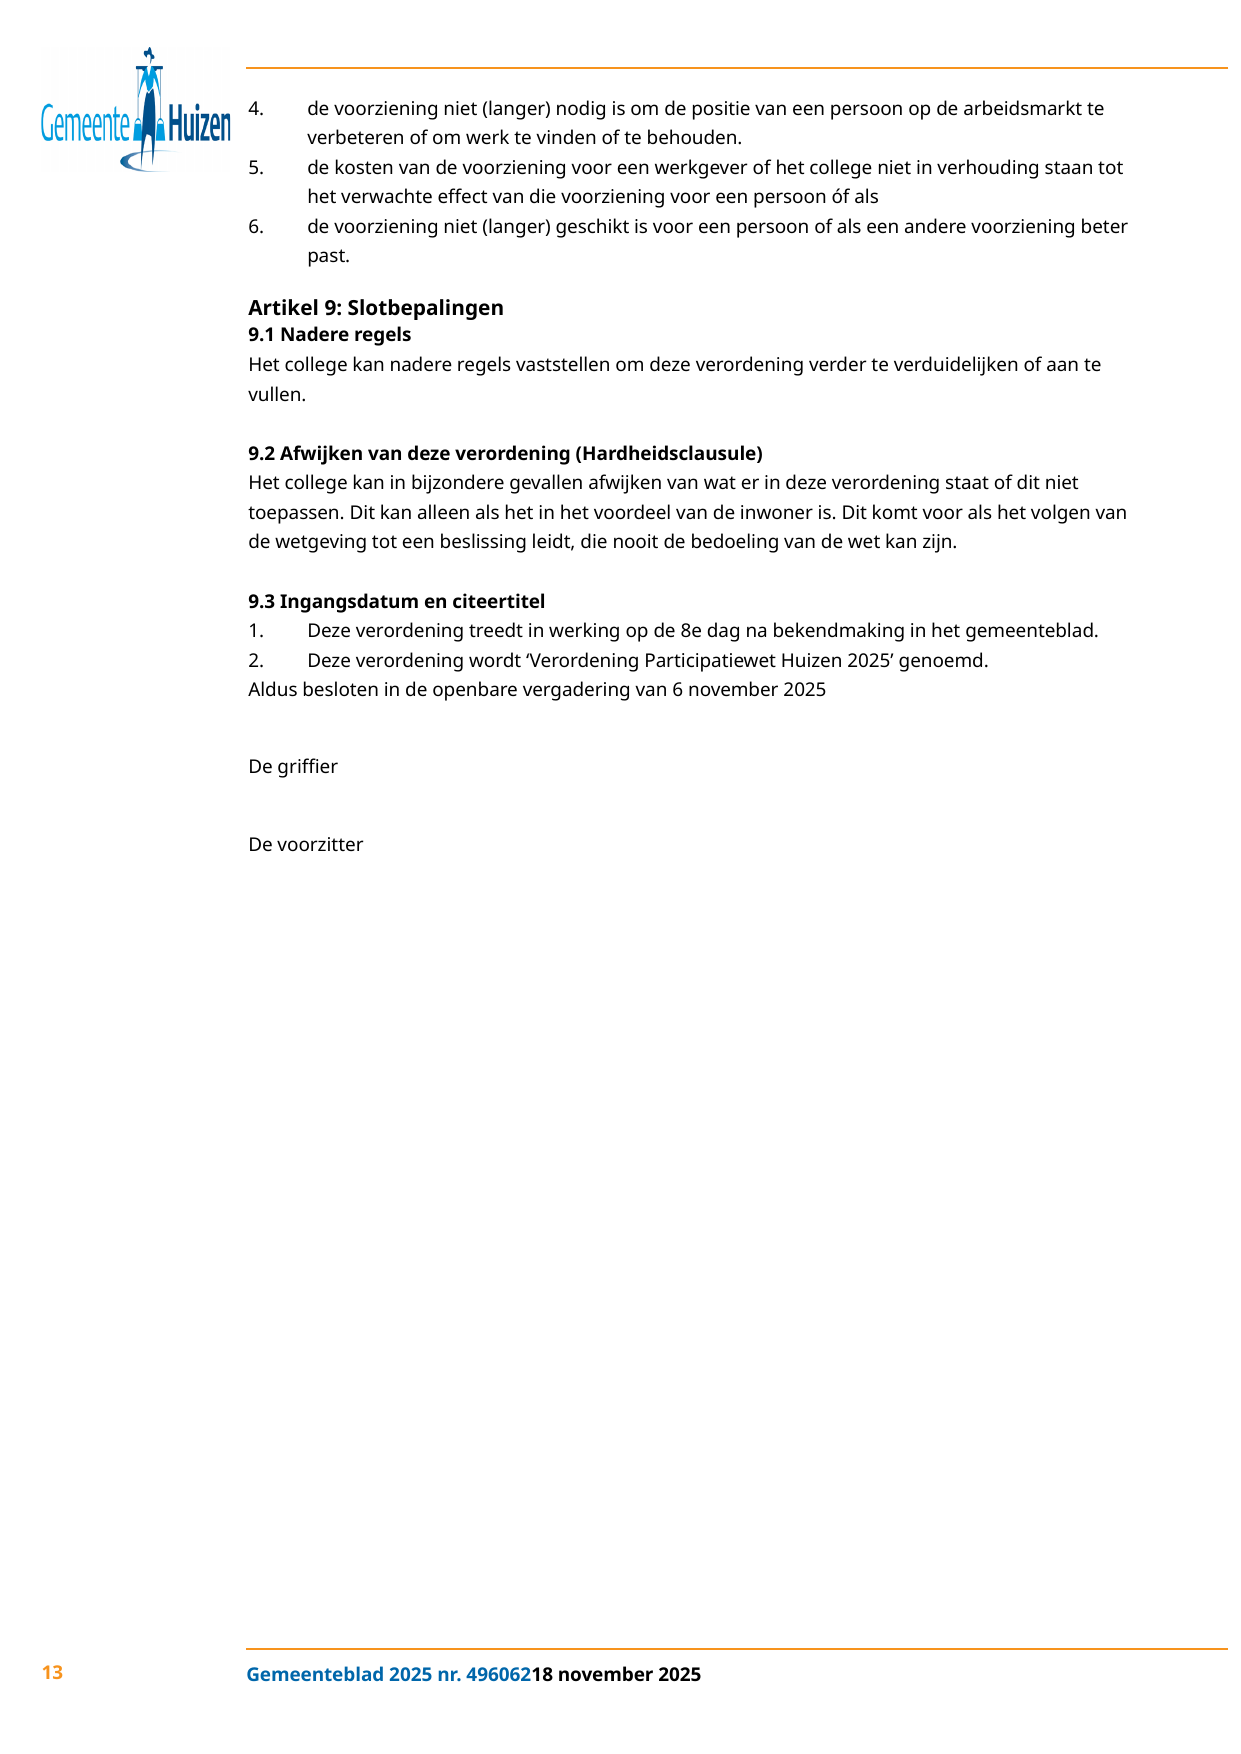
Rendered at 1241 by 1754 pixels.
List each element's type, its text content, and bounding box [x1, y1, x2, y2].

text Het college kan in bijzondere gevallen afwijken van wat er in deze verordening staat of dit niet toepassen. Dit kan alleen als het in het voordeel van de inwoner is. Dit komt voor als het volgen van de wetgeving tot een beslissing leidt, die nooit de bedoeling van de wet kan zijn. [248, 469, 1152, 554]
text Het college kan nadere regels vaststellen om deze verordening verder te verduidelijken of aan te vullen. [248, 351, 1152, 406]
picture [41, 47, 231, 172]
list Deze verordening treedt in werking op de 8e dag na bekendmaking in het gemeenteblad. [248, 617, 1152, 643]
text De voorzitter [248, 831, 1152, 857]
text De griffier [248, 754, 1152, 779]
list de kosten van de voorziening voor een werkgever of het college niet in verhouding staan tot het verwachte effect van die voorziening voor een persoon óf als [248, 154, 1152, 209]
text Artikel 9: Slotbepalingen [248, 293, 1152, 322]
list de voorziening niet (langer) nodig is om de positie van een persoon op de arbeidsmarkt te verbeteren of om werk te vinden of te behouden. [248, 95, 1152, 150]
list Deze verordening wordt ‘Verordening Participatiewet Huizen 2025’ genoemd. [248, 647, 1152, 673]
text Aldus besloten in de openbare vergadering van 6 november 2025 [248, 677, 1152, 702]
text 9.3 Ingangsdatum en citeertitel [248, 588, 1152, 613]
text 9.1 Nadere regels [248, 322, 1152, 347]
text 9.2 Afwijken van deze verordening (Hardheidsclausule) [248, 440, 1152, 466]
list de voorziening niet (langer) geschikt is voor een persoon of als een andere voorziening beter past. [248, 213, 1152, 268]
